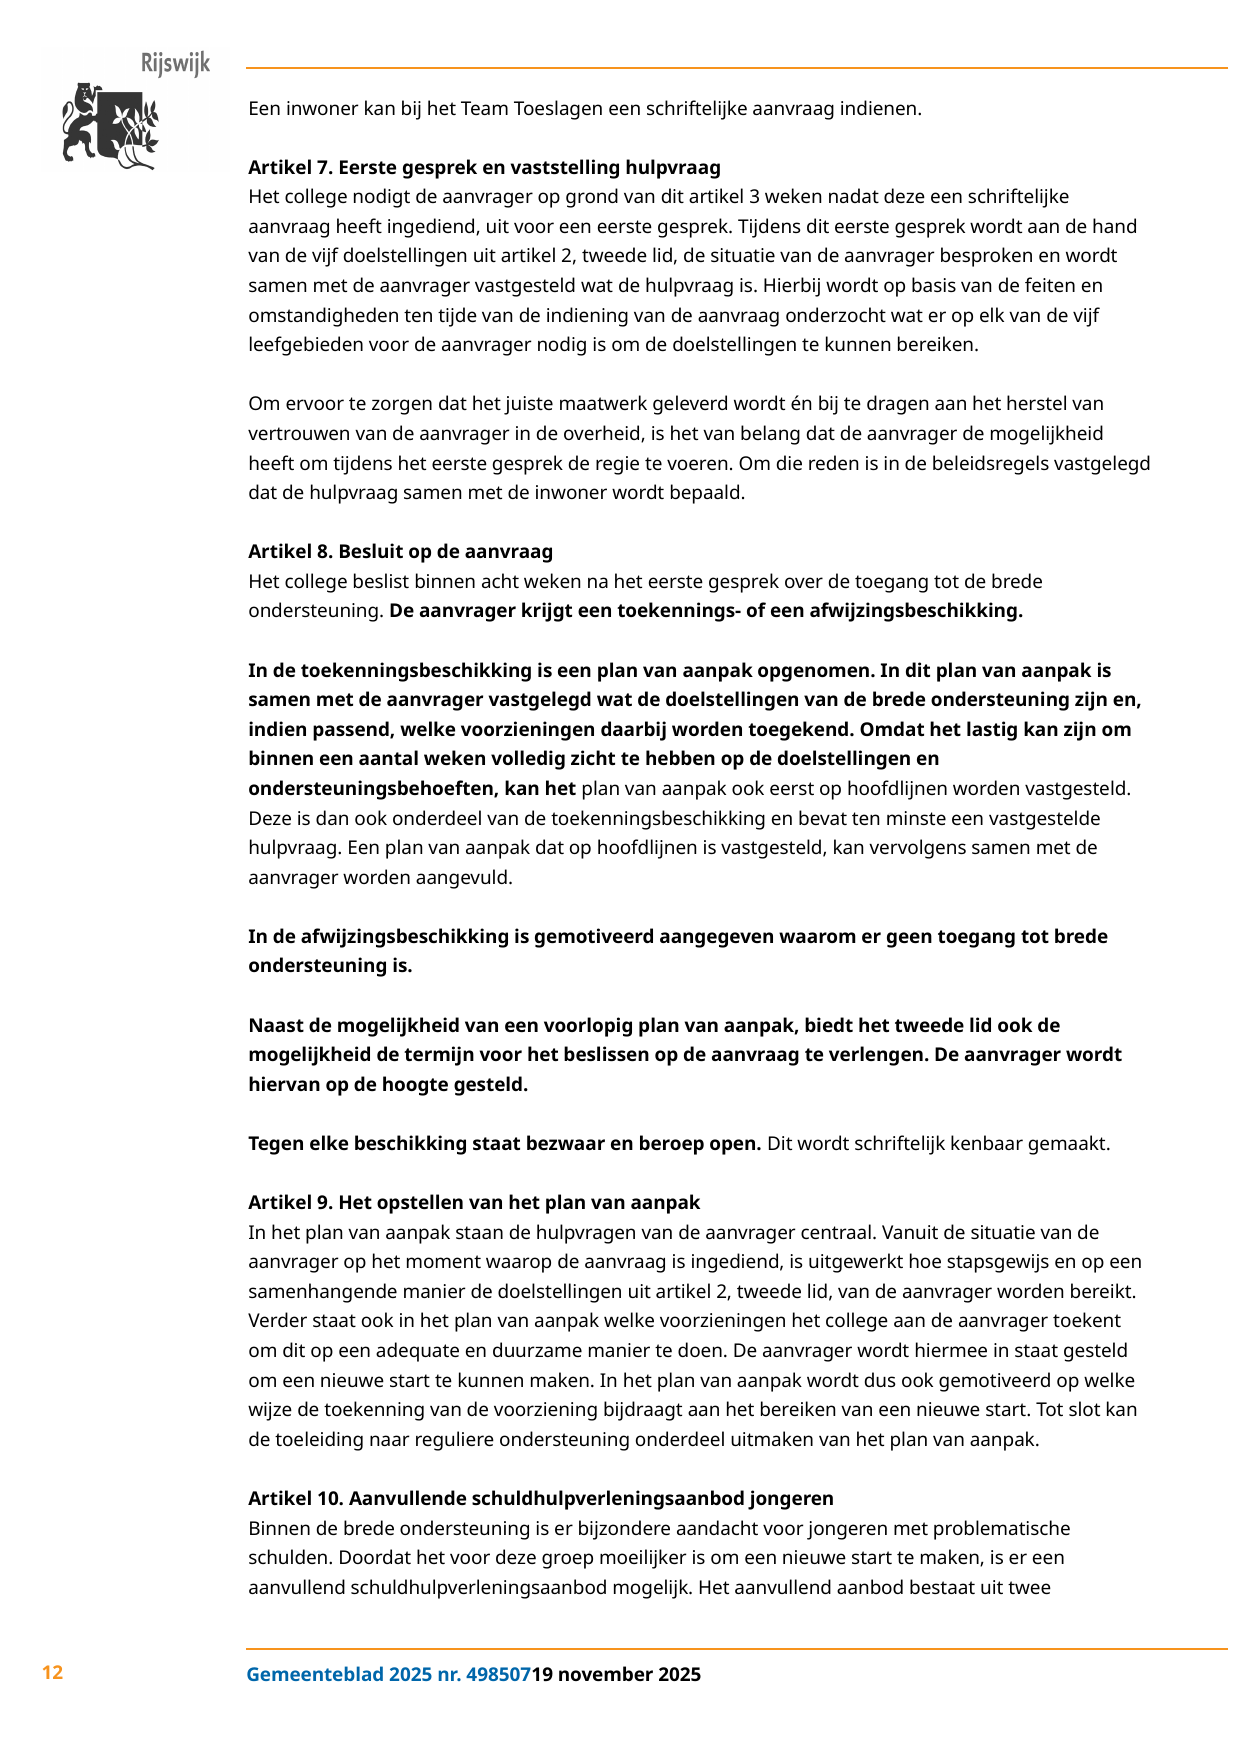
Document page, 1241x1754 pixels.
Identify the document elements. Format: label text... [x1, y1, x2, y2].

text Het college beslist binnen acht weken na het eerste gesprek over de toegang tot de brede ondersteuning. De aanvrager krijgt een toekennings- of een afwijzingsbeschikking. [248, 568, 1152, 623]
text Om ervoor te zorgen dat het juiste maatwerk geleverd wordt én bij te dragen aan het herstel van vertrouwen van de aanvrager in de overheid, is het van belang dat de aanvrager de mogelijkheid heeft om tijdens het eerste gesprek de regie te voeren. Om die reden is in de beleidsregels vastgelegd dat de hulpvraag samen met de inwoner wordt bepaald. [248, 391, 1152, 505]
text Naast de mogelijkheid van een voorlopig plan van aanpak, biedt het tweede lid ook de mogelijkheid de termijn voor het beslissen op de aanvraag te verlengen. De aanvrager wordt hiervan op de hoogte gesteld. [248, 1012, 1152, 1097]
text Artikel 9. Het opstellen van het plan van aanpak [248, 1189, 1152, 1215]
text Een inwoner kan bij het Team Toeslagen een schriftelijke aanvraag indienen. [248, 95, 1152, 121]
text Artikel 10. Aanvullende schuldhulpverleningsaanbod jongeren [248, 1485, 1152, 1511]
text Binnen de brede ondersteuning is er bijzondere aandacht voor jongeren met problematische schulden. Doordat het voor deze groep moeilijker is om een nieuwe start te maken, is er een aanvullend schuldhulpverleningsaanbod mogelijk. Het aanvullend aanbod bestaat uit twee [248, 1515, 1152, 1600]
text In de toekenningsbeschikking is een plan van aanpak opgenomen. In dit plan van aanpak is samen met de aanvrager vastgelegd wat de doelstellingen van de brede ondersteuning zijn en, indien passend, welke voorzieningen daarbij worden toegekend. Omdat het lastig kan zijn om binnen een aantal weken volledig zicht te hebben op de doelstellingen en ondersteuningsbehoeften, kan het plan van aanpak ook eerst op hoofdlijnen worden vastgesteld. Deze is dan ook onderdeel van de toekenningsbeschikking en bevat ten minste een vastgestelde hulpvraag. Een plan van aanpak dat op hoofdlijnen is vastgesteld, kan vervolgens samen met de aanvrager worden aangevuld. [248, 657, 1152, 890]
text Artikel 8. Besluit op de aanvraag [248, 538, 1152, 564]
text Tegen elke beschikking staat bezwaar en beroep open. Dit wordt schriftelijk kenbaar gemaakt. [248, 1130, 1152, 1156]
picture [41, 47, 231, 172]
text Artikel 7. Eerste gesprek en vaststelling hulpvraag [248, 154, 1152, 180]
text In de afwijzingsbeschikking is gemotiveerd aangegeven waarom er geen toegang tot brede ondersteuning is. [248, 923, 1152, 978]
text Het college nodigt de aanvrager op grond van dit artikel 3 weken nadat deze een schriftelijke aanvraag heeft ingediend, uit voor een eerste gesprek. Tijdens dit eerste gesprek wordt aan de hand van de vijf doelstellingen uit artikel 2, tweede lid, de situatie van de aanvrager besproken en wordt samen met de aanvrager vastgesteld wat de hulpvraag is. Hierbij wordt op basis van de feiten en omstandigheden ten tijde van de indiening van de aanvraag onderzocht wat er op elk van de vijf leefgebieden voor de aanvrager nodig is om de doelstellingen te kunnen bereiken. [248, 183, 1152, 357]
text In het plan van aanpak staan de hulpvragen van de aanvrager centraal. Vanuit de situatie van de aanvrager op het moment waarop de aanvraag is ingediend, is uitgewerkt hoe stapsgewijs en op een samenhangende manier de doelstellingen uit artikel 2, tweede lid, van de aanvrager worden bereikt. Verder staat ook in het plan van aanpak welke voorzieningen het college aan de aanvrager toekent om dit op een adequate en duurzame manier te doen. De aanvrager wordt hiermee in staat gesteld om een nieuwe start te kunnen maken. In het plan van aanpak wordt dus ook gemotiveerd op welke wijze de toekenning van de voorziening bijdraagt aan het bereiken van een nieuwe start. Tot slot kan de toeleiding naar reguliere ondersteuning onderdeel uitmaken van het plan van aanpak. [248, 1219, 1152, 1452]
